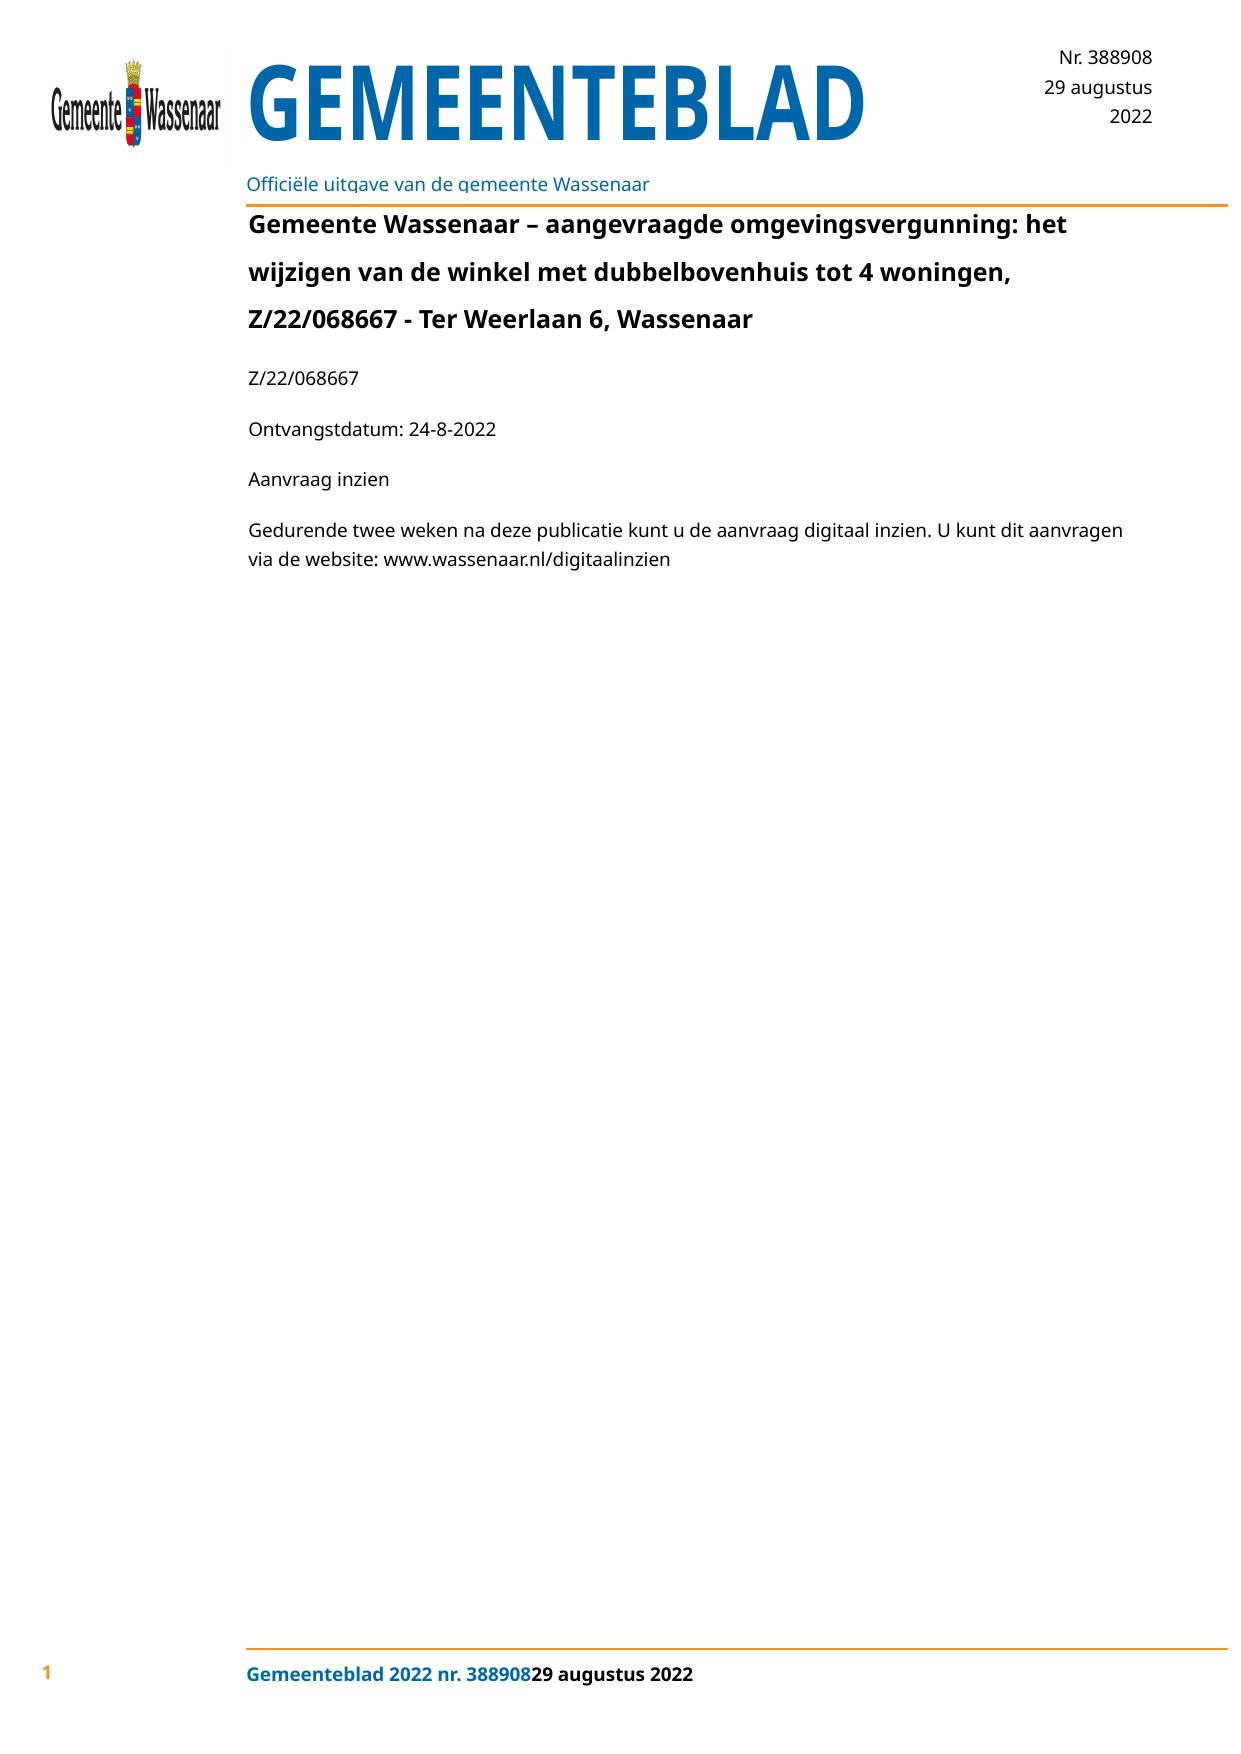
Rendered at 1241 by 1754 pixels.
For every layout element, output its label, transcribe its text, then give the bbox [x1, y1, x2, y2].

text Gemeente Wassenaar – aangevraagde omgevingsvergunning: het wijzigen van de winkel met dubbelbovenhuis tot 4 woningen, Z/22/068667 - Ter Weerlaan 6, Wassenaar [248, 207, 1152, 336]
picture [41, 47, 231, 172]
text Aanvraag inzien [248, 466, 1152, 492]
text Z/22/068667 [248, 366, 1152, 391]
text Ontvangstdatum: 24-8-2022 [248, 416, 1152, 442]
text Gedurende twee weken na deze publicatie kunt u de aanvraag digitaal inzien. U kunt dit aanvragen via de website: www.wassenaar.nl/digitaalinzien [248, 517, 1152, 572]
